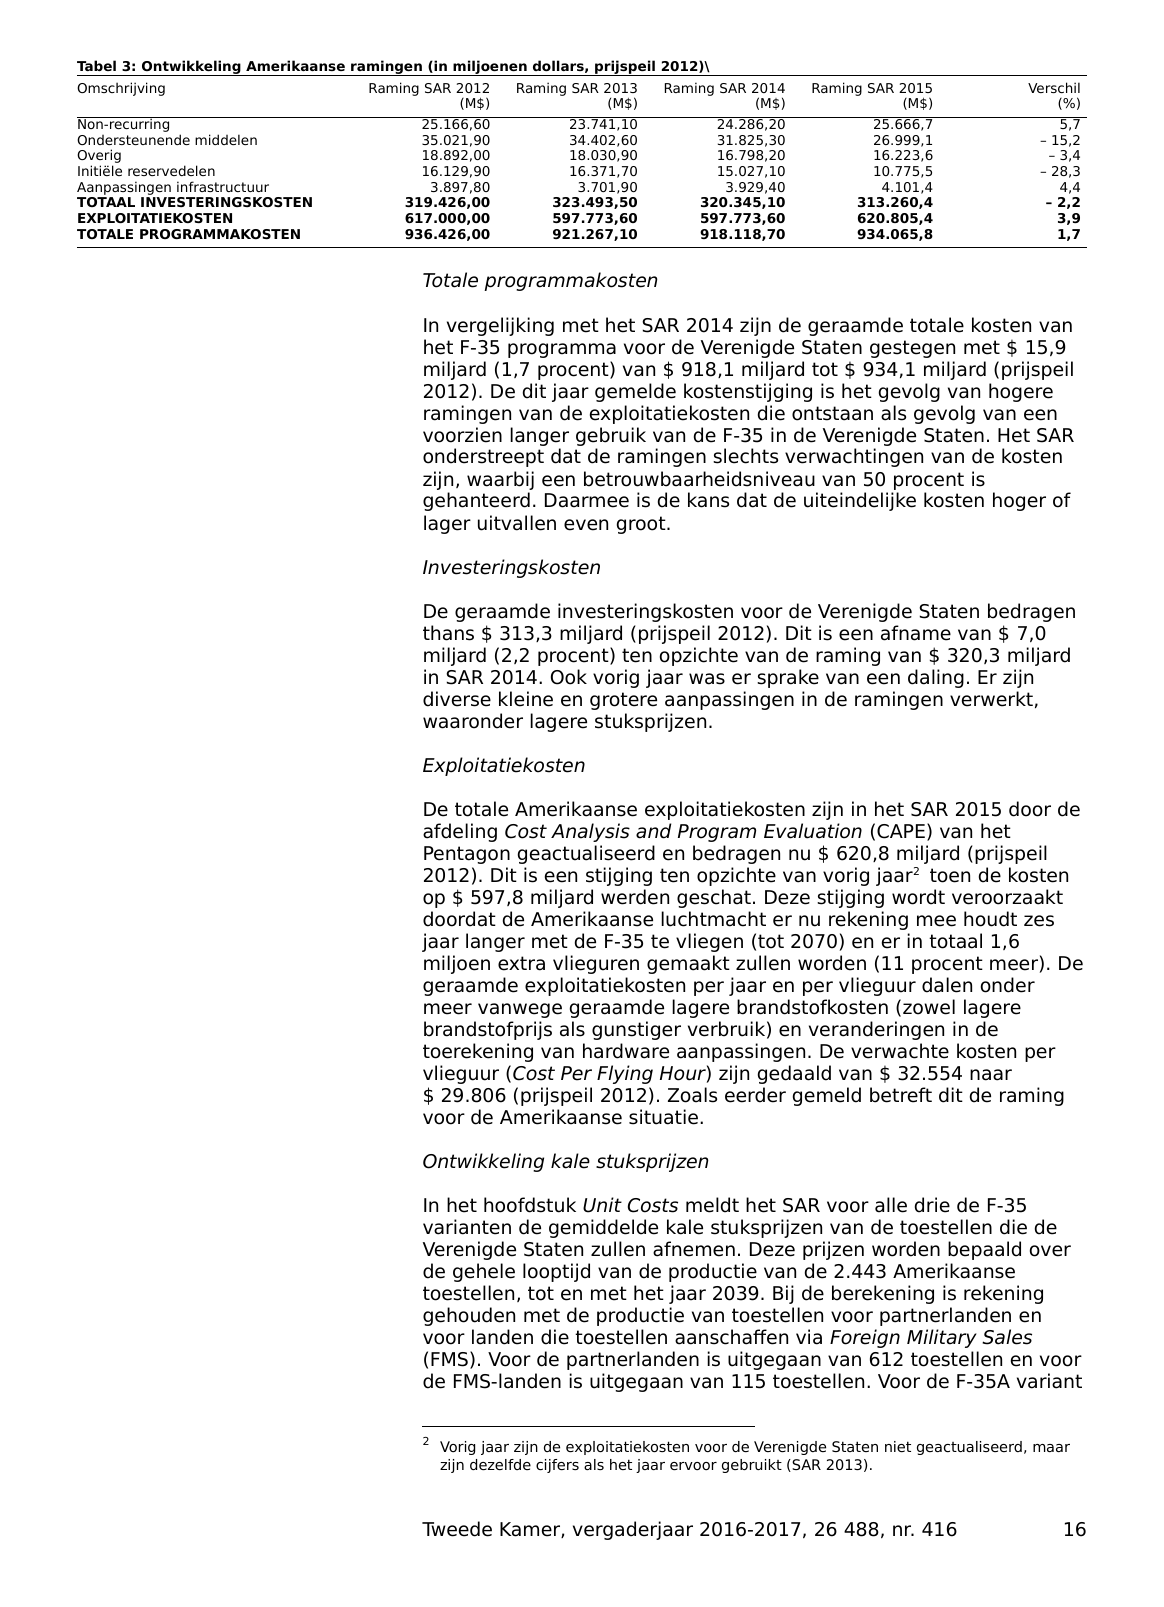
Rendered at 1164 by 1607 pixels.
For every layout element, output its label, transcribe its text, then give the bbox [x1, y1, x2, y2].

table_cell – 3,4 [939, 148, 1087, 164]
table_cell 921.267,10 [496, 227, 644, 247]
table_cell Initiële reservedelen [77, 164, 348, 179]
table_cell 18.892,00 [348, 148, 496, 164]
table_cell – 2,2 [939, 195, 1087, 211]
table_cell 3.929,40 [644, 180, 791, 195]
table_cell 15.027,10 [644, 164, 791, 179]
table_cell – 15,2 [939, 133, 1087, 148]
table_cell 18.030,90 [496, 148, 644, 164]
text De geraamde investeringskosten voor de Verenigde Staten bedragen thans $ 313,3 miljard (prijspeil 2012). Dit is een afname van $ 7,0 miljard (2,2 procent) ten opzichte van de raming van $ 320,3 miljard in SAR 2014. Ook vorig jaar was er sprake van een daling. Er zijn diverse kleine en grotere aanpassingen in de ramingen verwerkt, waaronder lagere stuksprijzen. [422, 601, 1087, 733]
table_cell Raming SAR 2013 (M$) [496, 76, 644, 117]
subtitle Totale programmakosten [422, 270, 1087, 292]
table_cell 26.999,1 [791, 133, 939, 148]
table_cell 16.371,70 [496, 164, 644, 179]
subtitle Ontwikkeling kale stuksprijzen [422, 1151, 1087, 1173]
table_cell 5,7 [939, 118, 1087, 132]
subtitle Exploitatiekosten [422, 755, 1087, 777]
text Vorig jaar zijn de exploitatiekosten voor de Verenigde Staten niet geactualiseerd, maar zijn dezelfde cijfers als het jaar ervoor gebruikt (SAR 2013). [422, 1435, 1087, 1474]
table_cell Verschil (%) [939, 76, 1087, 117]
table_cell 35.021,90 [348, 133, 496, 148]
table_cell 31.825,30 [644, 133, 791, 148]
table_cell Raming SAR 2012 (M$) [348, 76, 496, 117]
text In het hoofdstuk Unit Costs meldt het SAR voor alle drie de F-35 varianten de gemiddelde kale stuksprijzen van de toestellen die de Verenigde Staten zullen afnemen. Deze prijzen worden bepaald over de gehele looptijd van de productie van de 2.443 Amerikaanse toestellen, tot en met het jaar 2039. Bij de berekening is rekening gehouden met de productie van toestellen voor partnerlanden en voor landen die toestellen aanschaffen via Foreign Military Sales (FMS). Voor de partnerlanden is uitgegaan van 612 toestellen en voor de FMS-landen is uitgegaan van 115 toestellen. Voor de F-35A variant [422, 1195, 1087, 1393]
table_cell Raming SAR 2014 (M$) [644, 76, 791, 117]
table_cell 25.166,60 [348, 118, 496, 132]
table_cell Overig [77, 148, 348, 164]
table_cell 4.101,4 [791, 180, 939, 195]
table_cell 24.286,20 [644, 118, 791, 132]
table_cell 16.129,90 [348, 164, 496, 179]
text De totale Amerikaanse exploitatiekosten zijn in het SAR 2015 door de afdeling Cost Analysis and Program Evaluation (CAPE) van het Pentagon geactualiseerd en bedragen nu $ 620,8 miljard (prijspeil 2012). Dit is een stijging ten opzichte van vorig jaar toen de kosten op $ 597,8 miljard werden geschat. Deze stijging wordt veroorzaakt doordat de Amerikaanse luchtmacht er nu rekening mee houdt zes jaar langer met de F-35 te vliegen (tot 2070) en er in totaal 1,6 miljoen extra vlieguren gemaakt zullen worden (11 procent meer). De geraamde exploitatiekosten per jaar en per vlieguur dalen onder meer vanwege geraamde lagere brandstofkosten (zowel lagere brandstofprijs als gunstiger verbruik) en veranderingen in de toerekening van hardware aanpassingen. De verwachte kosten per vlieguur (Cost Per Flying Hour) zijn gedaald van $ 32.554 naar $ 29.806 (prijspeil 2012). Zoals eerder gemeld betreft dit de raming voor de Amerikaanse situatie. [422, 799, 1087, 1129]
table_cell – 28,3 [939, 164, 1087, 179]
table_cell EXPLOITATIEKOSTEN [77, 211, 348, 227]
table_cell 620.805,4 [791, 211, 939, 227]
text In vergelijking met het SAR 2014 zijn de geraamde totale kosten van het F-35 programma voor de Verenigde Staten gestegen met $ 15,9 miljard (1,7 procent) van $ 918,1 miljard tot $ 934,1 miljard (prijspeil 2012). De dit jaar gemelde kostenstijging is het gevolg van hogere ramingen van de exploitatiekosten die ontstaan als gevolg van een voorzien langer gebruik van de F-35 in de Verenigde Staten. Het SAR onderstreept dat de ramingen slechts verwachtingen van de kosten zijn, waarbij een betrouwbaarheidsniveau van 50 procent is gehanteerd. Daarmee is de kans dat de uiteindelijke kosten hoger of lager uitvallen even groot. [422, 314, 1087, 534]
table_cell 23.741,10 [496, 118, 644, 132]
table_cell Ondersteunende middelen [77, 133, 348, 148]
table_cell 597.773,60 [644, 211, 791, 227]
table_cell 319.426,00 [348, 195, 496, 211]
table_cell 617.000,00 [348, 211, 496, 227]
table_cell Omschrijving [77, 76, 348, 117]
table_cell 934.065,8 [791, 227, 939, 247]
table_cell TOTALE PROGRAMMAKOSTEN [77, 227, 348, 247]
table_cell 16.223,6 [791, 148, 939, 164]
subtitle Investeringskosten [422, 557, 1087, 578]
table_cell Aanpassingen infrastructuur [77, 180, 348, 195]
table_cell 313.260,4 [791, 195, 939, 211]
table_cell 320.345,10 [644, 195, 791, 211]
table_cell 16.798,20 [644, 148, 791, 164]
table_cell 597.773,60 [496, 211, 644, 227]
table_cell TOTAAL INVESTERINGSKOSTEN [77, 195, 348, 211]
table_cell 323.493,50 [496, 195, 644, 211]
table_cell 3,9 [939, 211, 1087, 227]
table_cell Raming SAR 2015 (M$) [791, 76, 939, 117]
table_cell 918.118,70 [644, 227, 791, 247]
table_cell 1,7 [939, 227, 1087, 247]
table_cell 4,4 [939, 180, 1087, 195]
table_cell 25.666,7 [791, 118, 939, 132]
table_cell 3.897,80 [348, 180, 496, 195]
table_cell 34.402,60 [496, 133, 644, 148]
table_cell 10.775,5 [791, 164, 939, 179]
table_cell 3.701,90 [496, 180, 644, 195]
table_cell 936.426,00 [348, 227, 496, 247]
table_cell Non-recurring [77, 118, 348, 132]
table_header Tabel 3: Ontwikkeling Amerikaanse ramingen (in miljoenen dollars, prijspeil 2012)\ [77, 59, 1087, 75]
